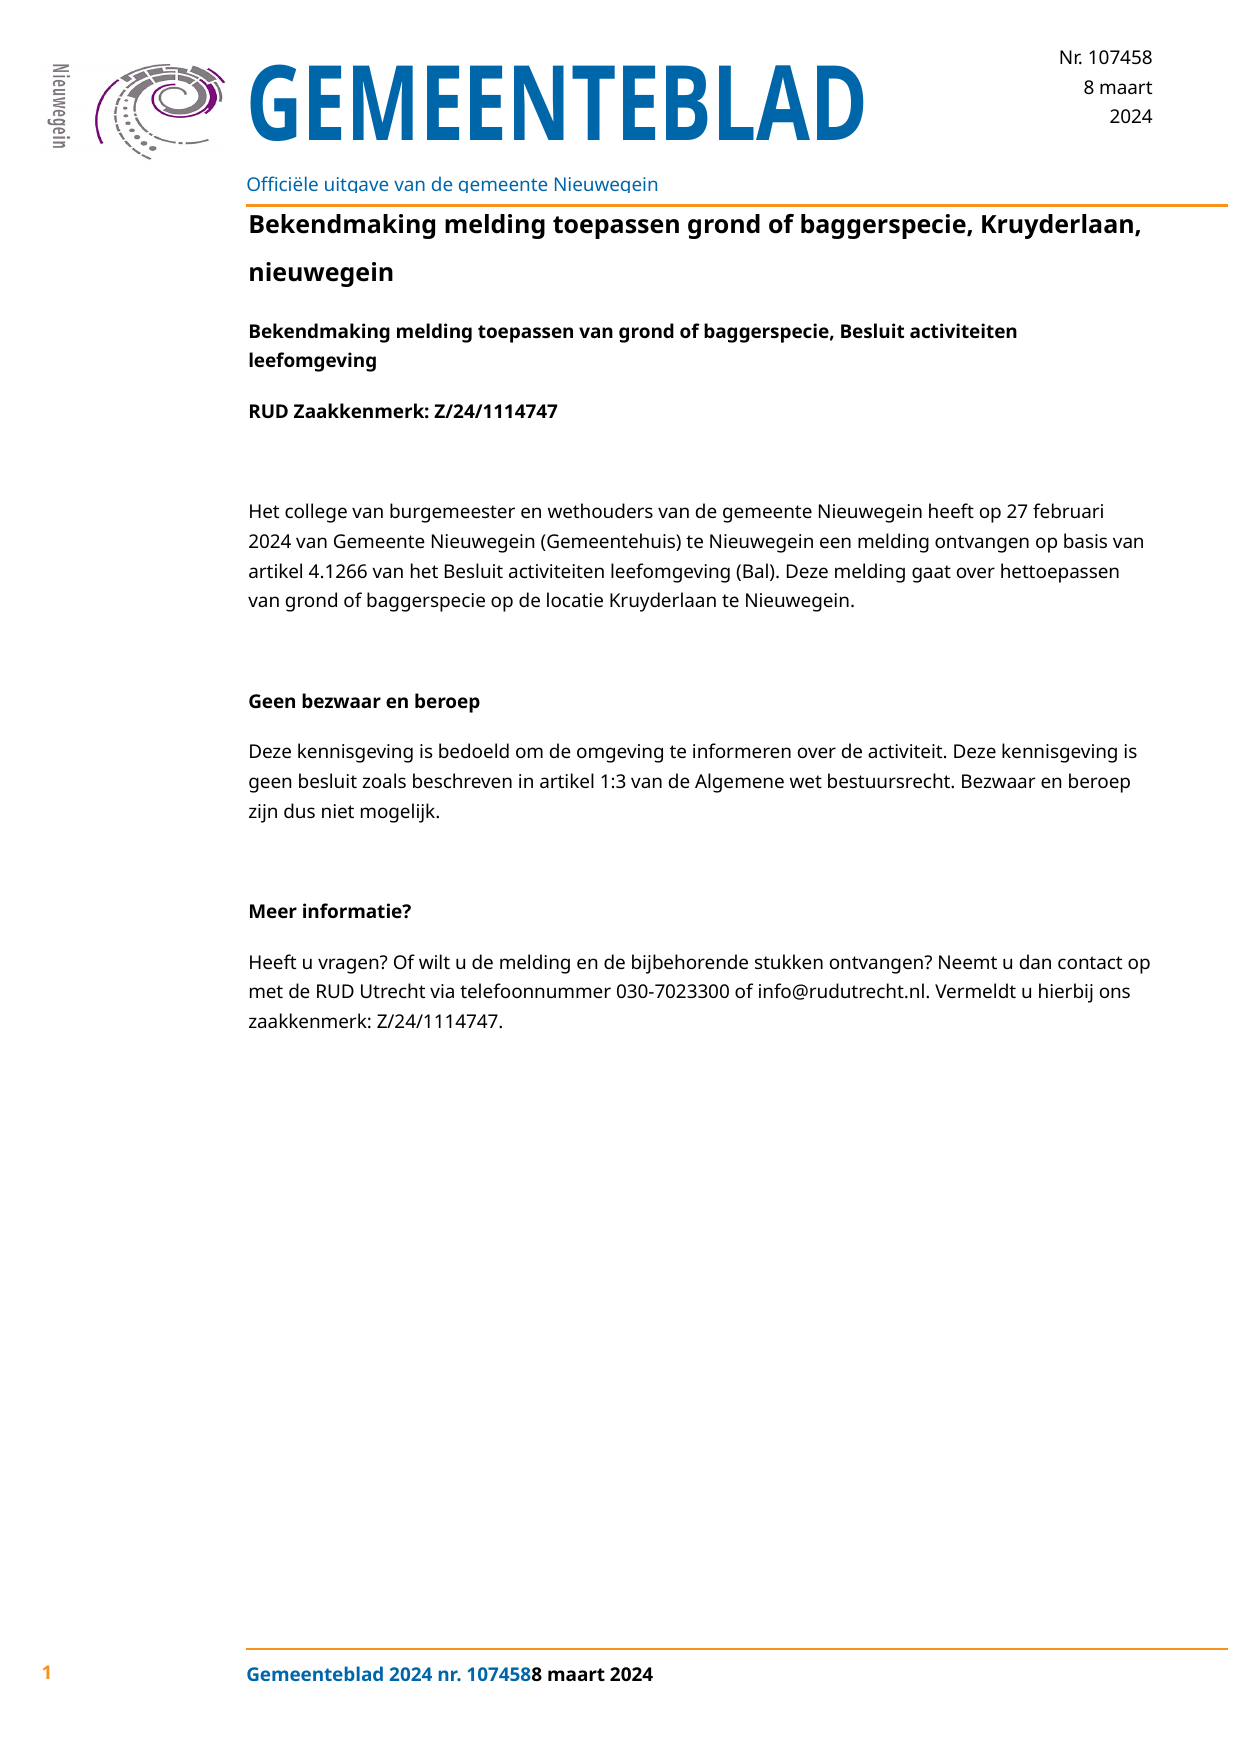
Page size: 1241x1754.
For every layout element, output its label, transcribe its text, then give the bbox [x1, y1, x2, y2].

text Bekendmaking melding toepassen van grond of baggerspecie, Besluit activiteiten leefomgeving [248, 318, 1152, 373]
text Geen bezwaar en beroep [248, 688, 1152, 714]
text Heeft u vragen? Of wilt u de melding en de bijbehorende stukken ontvangen? Neemt u dan contact op met de RUD Utrecht via telefoonnummer 030-7023300 of info@rudutrecht.nl. Vermeldt u hierbij ons zaakkenmerk: Z/24/1114747. [248, 949, 1152, 1034]
text RUD Zaakkenmerk: Z/24/1114747 [248, 398, 1152, 424]
picture [41, 47, 231, 172]
text Bekendmaking melding toepassen grond of baggerspecie, Kruyderlaan, nieuwegein [248, 207, 1152, 288]
text Meer informatie? [248, 899, 1152, 924]
text Deze kennisgeving is bedoeld om de omgeving te informeren over de activiteit. Deze kennisgeving is geen besluit zoals beschreven in artikel 1:3 van de Algemene wet bestuursrecht. Bezwaar en beroep zijn dus niet mogelijk. [248, 739, 1152, 824]
text Het college van burgemeester en wethouders van de gemeente Nieuwegein heeft op 27 februari 2024 van Gemeente Nieuwegein (Gemeentehuis) te Nieuwegein een melding ontvangen op basis van artikel 4.1266 van het Besluit activiteiten leefomgeving (Bal). Deze melding gaat over hettoepassen van grond of baggerspecie op de locatie Kruyderlaan te Nieuwegein. [248, 499, 1152, 613]
